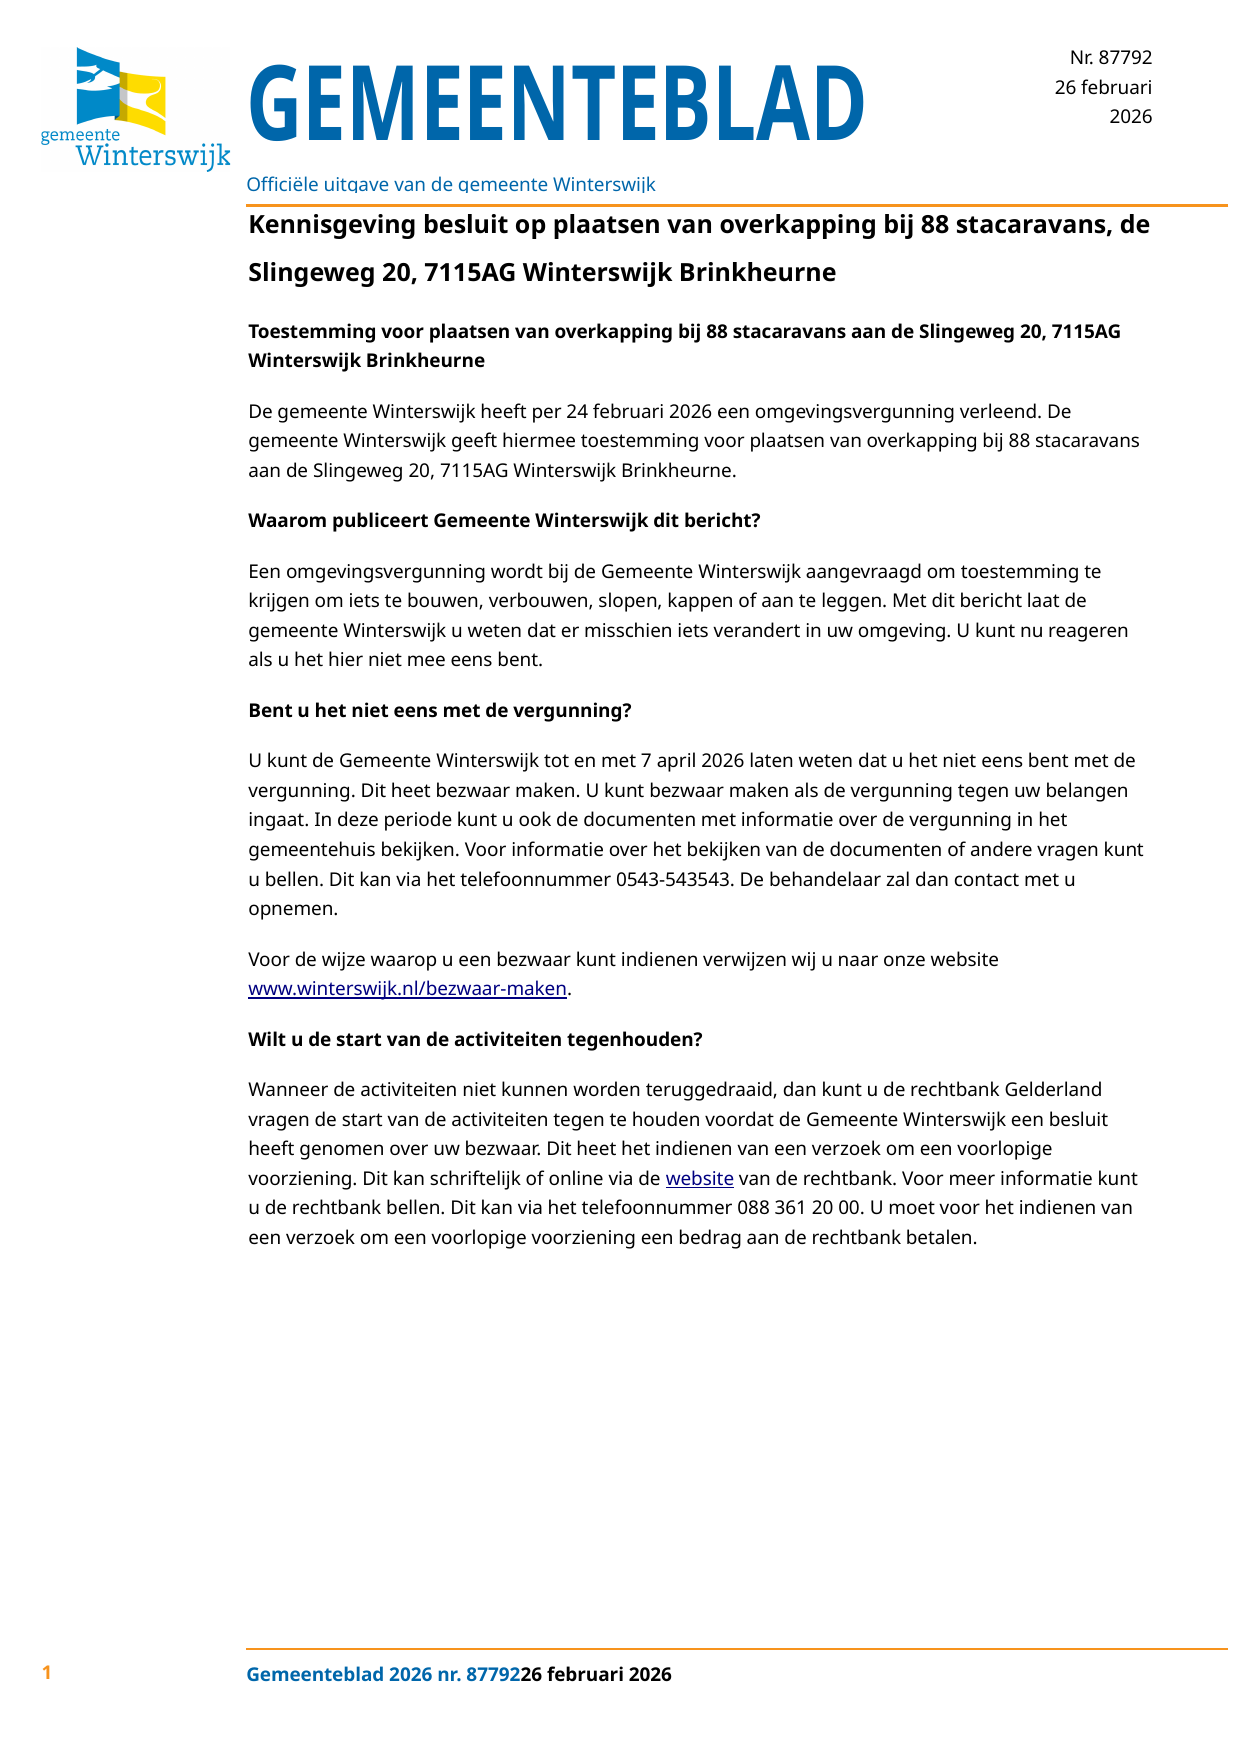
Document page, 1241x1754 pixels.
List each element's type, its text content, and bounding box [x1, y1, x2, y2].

text Een omgevingsvergunning wordt bij de Gemeente Winterswijk aangevraagd om toestemming te krijgen om iets te bouwen, verbouwen, slopen, kappen of aan te leggen. Met dit bericht laat de gemeente Winterswijk u weten dat er misschien iets verandert in uw omgeving. U kunt nu reageren als u het hier niet mee eens bent. [248, 558, 1152, 672]
text Voor de wijze waarop u een bezwaar kunt indienen verwijzen wij u naar onze website www.winterswijk.nl/bezwaar-maken. [248, 946, 1152, 1001]
picture [225, 153, 231, 162]
picture [41, 47, 231, 172]
text Waarom publiceert Gemeente Winterswijk dit bericht? [248, 507, 1152, 533]
text Bent u het niet eens met de vergunning? [248, 697, 1152, 723]
text Kennisgeving besluit op plaatsen van overkapping bij 88 stacaravans, de Slingeweg 20, 7115AG Winterswijk Brinkheurne [248, 207, 1152, 288]
text Wanneer de activiteiten niet kunnen worden teruggedraaid, dan kunt u de rechtbank Gelderland vragen de start van de activiteiten tegen te houden voordat de Gemeente Winterswijk een besluit heeft genomen over uw bezwaar. Dit heet het indienen van een verzoek om een voorlopige voorziening. Dit kan schriftelijk of online via de website van de rechtbank. Voor meer informatie kunt u de rechtbank bellen. Dit kan via het telefoonnummer 088 361 20 00. U moet voor het indienen van een verzoek om een voorlopige voorziening een bedrag aan de rechtbank betalen. [248, 1076, 1152, 1250]
text Toestemming voor plaatsen van overkapping bij 88 stacaravans aan de Slingeweg 20, 7115AG Winterswijk Brinkheurne [248, 318, 1152, 373]
text De gemeente Winterswijk heeft per 24 februari 2026 een omgevingsvergunning verleend. De gemeente Winterswijk geeft hiermee toestemming voor plaatsen van overkapping bij 88 stacaravans aan de Slingeweg 20, 7115AG Winterswijk Brinkheurne. [248, 398, 1152, 483]
text U kunt de Gemeente Winterswijk tot en met 7 april 2026 laten weten dat u het niet eens bent met de vergunning. Dit heet bezwaar maken. U kunt bezwaar maken als de vergunning tegen uw belangen ingaat. In deze periode kunt u ook de documenten met informatie over de vergunning in het gemeentehuis bekijken. Voor informatie over het bekijken van de documenten of andere vragen kunt u bellen. Dit kan via het telefoonnummer 0543-543543. De behandelaar zal dan contact met u opnemen. [248, 747, 1152, 921]
text Wilt u de start van de activiteiten tegenhouden? [248, 1026, 1152, 1052]
